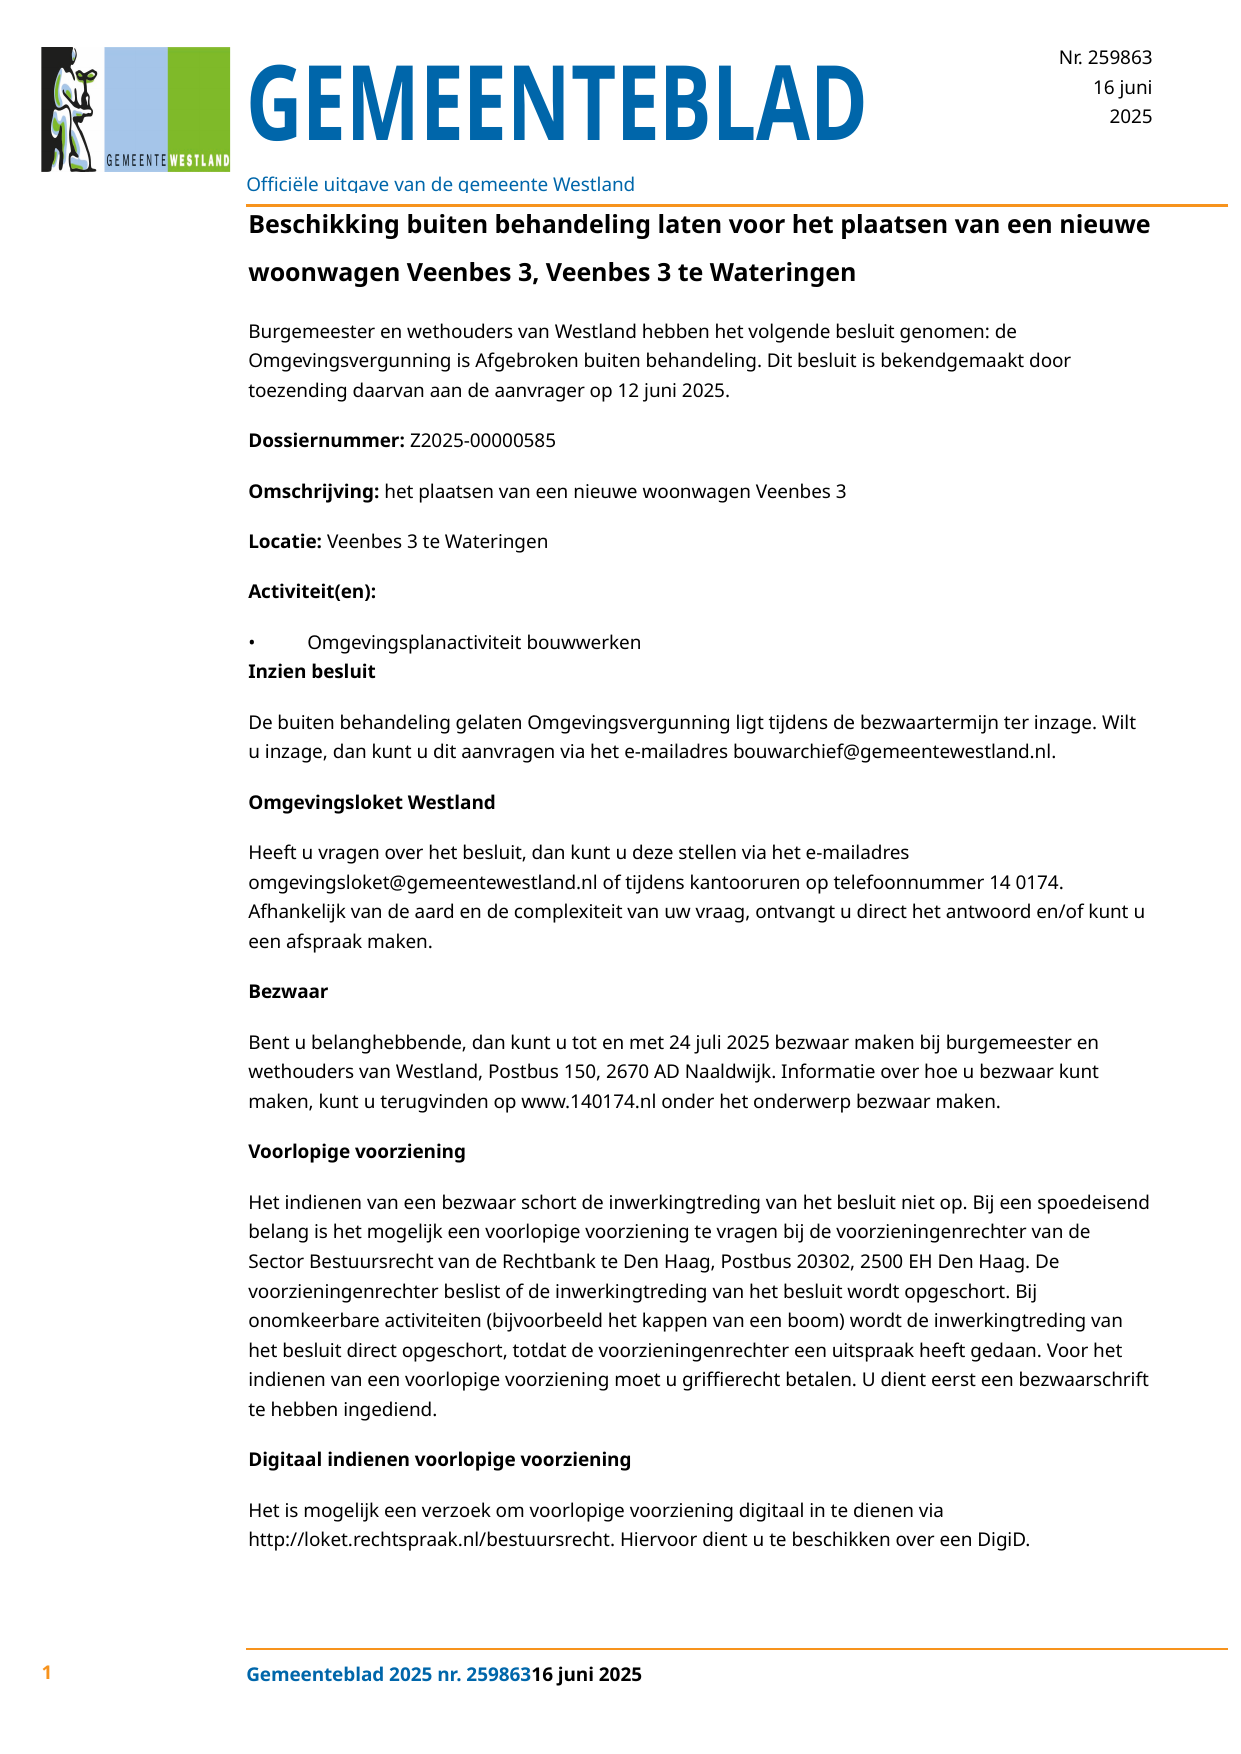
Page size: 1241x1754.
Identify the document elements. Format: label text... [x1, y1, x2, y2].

text Locatie: Veenbes 3 te Wateringen [248, 528, 1152, 554]
text Bezwaar [248, 979, 1152, 1004]
text De buiten behandeling gelaten Omgevingsvergunning ligt tijdens de bezwaartermijn ter inzage. Wilt u inzage, dan kunt u dit aanvragen via het e-mailadres bouwarchief@gemeentewestland.nl. [248, 709, 1152, 764]
text Dossiernummer: Z2025-00000585 [248, 427, 1152, 453]
text Heeft u vragen over het besluit, dan kunt u deze stellen via het e-mailadres omgevingsloket@gemeentewestland.nl of tijdens kantooruren op telefoonnummer 14 0174. Afhankelijk van de aard en de complexiteit van uw vraag, ontvangt u direct het antwoord en/of kunt u een afspraak maken. [248, 839, 1152, 954]
text Het is mogelijk een verzoek om voorlopige voorziening digitaal in te dienen via http://loket.rechtspraak.nl/bestuursrecht. Hiervoor dient u te beschikken over een DigiD. [248, 1497, 1152, 1552]
text Activiteit(en): [248, 579, 1152, 604]
text Bent u belanghebbende, dan kunt u tot en met 24 juli 2025 bezwaar maken bij burgemeester en wethouders van Westland, Postbus 150, 2670 AD Naaldwijk. Informatie over hoe u bezwaar kunt maken, kunt u terugvinden op www.140174.nl onder het onderwerp bezwaar maken. [248, 1029, 1152, 1114]
text Voorlopige voorziening [248, 1139, 1152, 1164]
list Omgevingsplanactiviteit bouwwerken [248, 629, 1152, 655]
text Inzien besluit [248, 659, 1152, 684]
text Omschrijving: het plaatsen van een nieuwe woonwagen Veenbes 3 [248, 478, 1152, 504]
text Digitaal indienen voorlopige voorziening [248, 1447, 1152, 1472]
text Beschikking buiten behandeling laten voor het plaatsen van een nieuwe woonwagen Veenbes 3, Veenbes 3 te Wateringen [248, 207, 1152, 288]
picture [41, 47, 231, 172]
text Burgemeester en wethouders van Westland hebben het volgende besluit genomen: de Omgevingsvergunning is Afgebroken buiten behandeling. Dit besluit is bekendgemaakt door toezending daarvan aan de aanvrager op 12 juni 2025. [248, 318, 1152, 403]
text Het indienen van een bezwaar schort de inwerkingtreding van het besluit niet op. Bij een spoedeisend belang is het mogelijk een voorlopige voorziening te vragen bij de voorzieningenrechter van de Sector Bestuursrecht van de Rechtbank te Den Haag, Postbus 20302, 2500 EH Den Haag. De voorzieningenrechter beslist of de inwerkingtreding van het besluit wordt opgeschort. Bij onomkeerbare activiteiten (bijvoorbeeld het kappen van een boom) wordt de inwerkingtreding van het besluit direct opgeschort, totdat de voorzieningenrechter een uitspraak heeft gedaan. Voor het indienen van een voorlopige voorziening moet u griffierecht betalen. U dient eerst een bezwaarschrift te hebben ingediend. [248, 1189, 1152, 1422]
text Omgevingsloket Westland [248, 789, 1152, 815]
